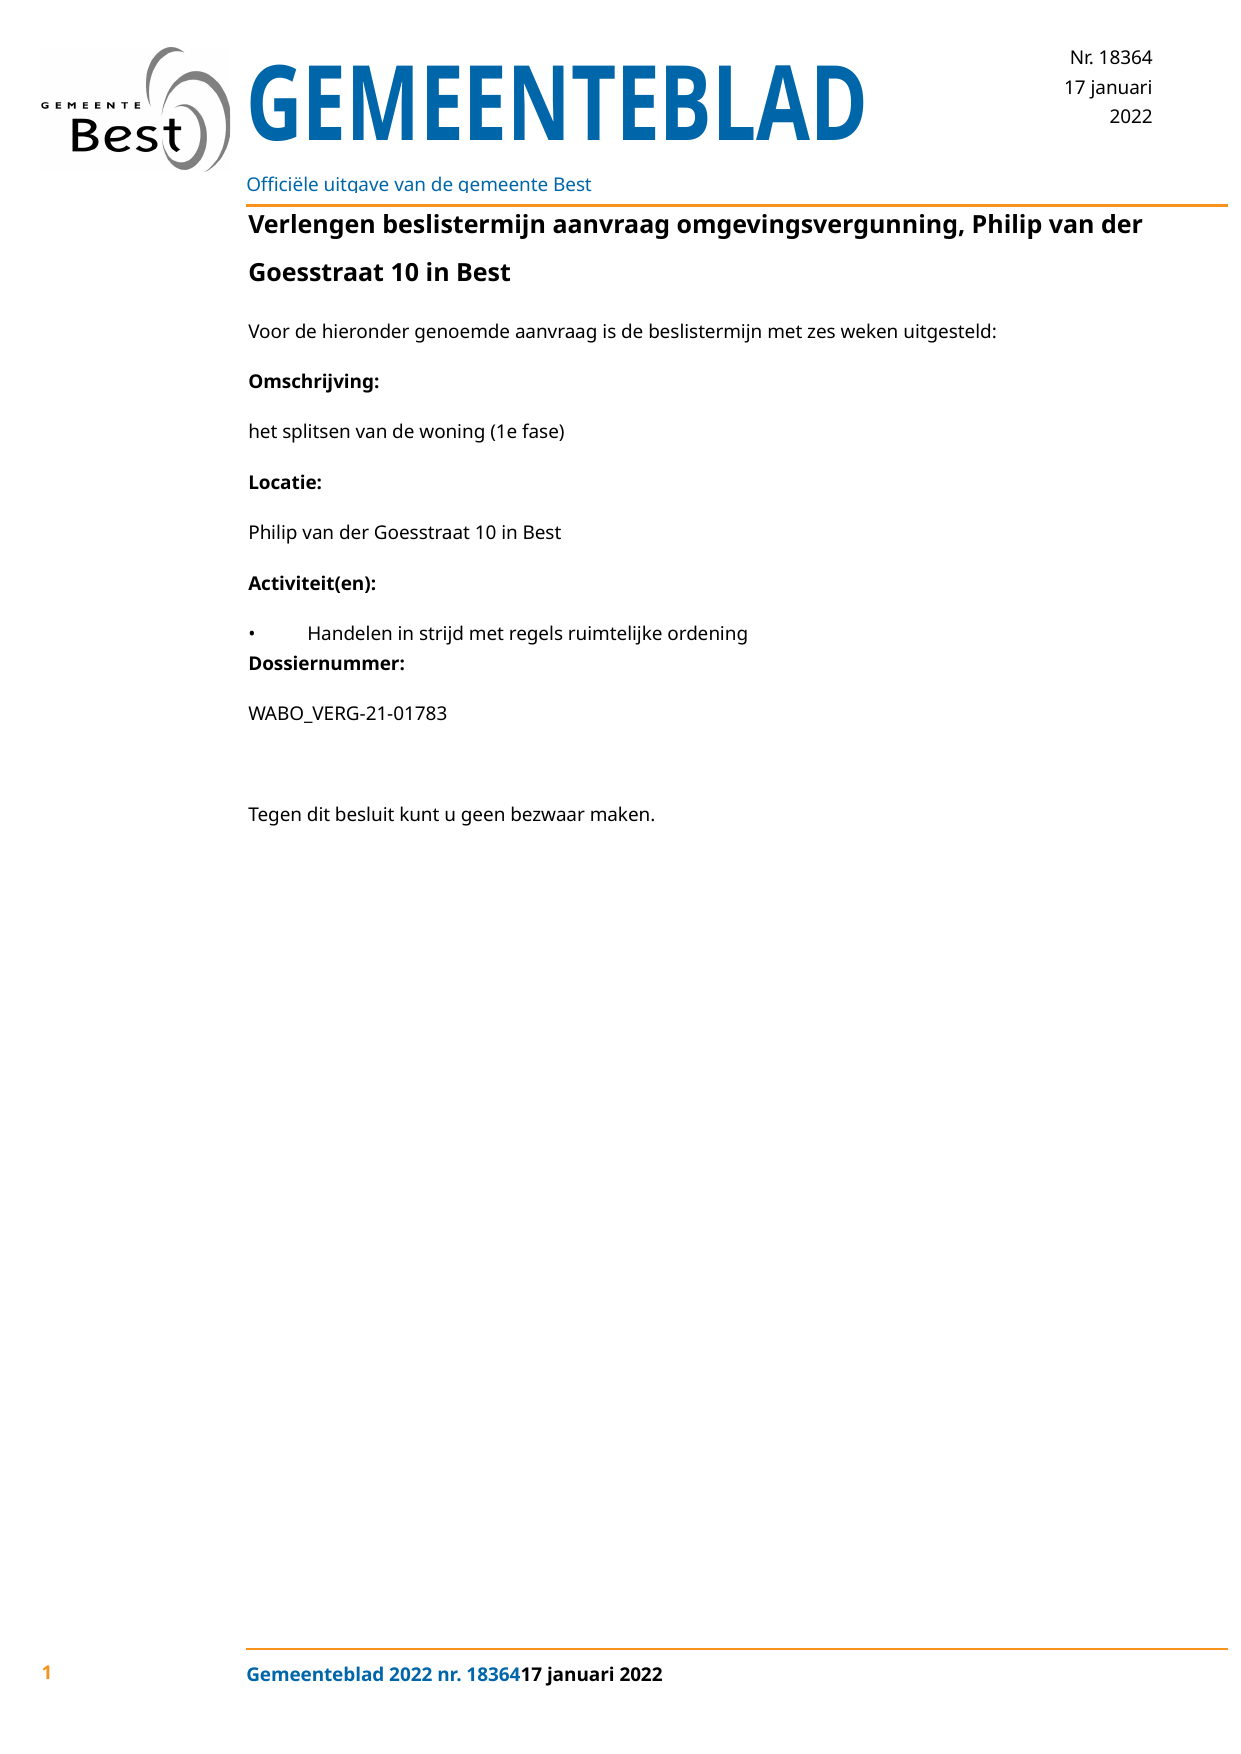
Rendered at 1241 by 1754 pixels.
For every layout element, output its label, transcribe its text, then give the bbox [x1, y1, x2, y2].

text Dossiernummer: [248, 650, 1152, 676]
picture [41, 47, 231, 172]
text Philip van der Goesstraat 10 in Best [248, 519, 1152, 545]
text het splitsen van de woning (1e fase) [248, 419, 1152, 444]
text Tegen dit besluit kunt u geen bezwaar maken. [248, 801, 1152, 827]
text Verlengen beslistermijn aanvraag omgevingsvergunning, Philip van der Goesstraat 10 in Best [248, 207, 1152, 288]
text WABO_VERG-21-01783 [248, 700, 1152, 726]
text Activiteit(en): [248, 570, 1152, 596]
text Omschrijving: [248, 368, 1152, 394]
text Locatie: [248, 469, 1152, 495]
text Voor de hieronder genoemde aanvraag is de beslistermijn met zes weken uitgesteld: [248, 318, 1152, 344]
list Handelen in strijd met regels ruimtelijke ordening [248, 620, 1152, 646]
